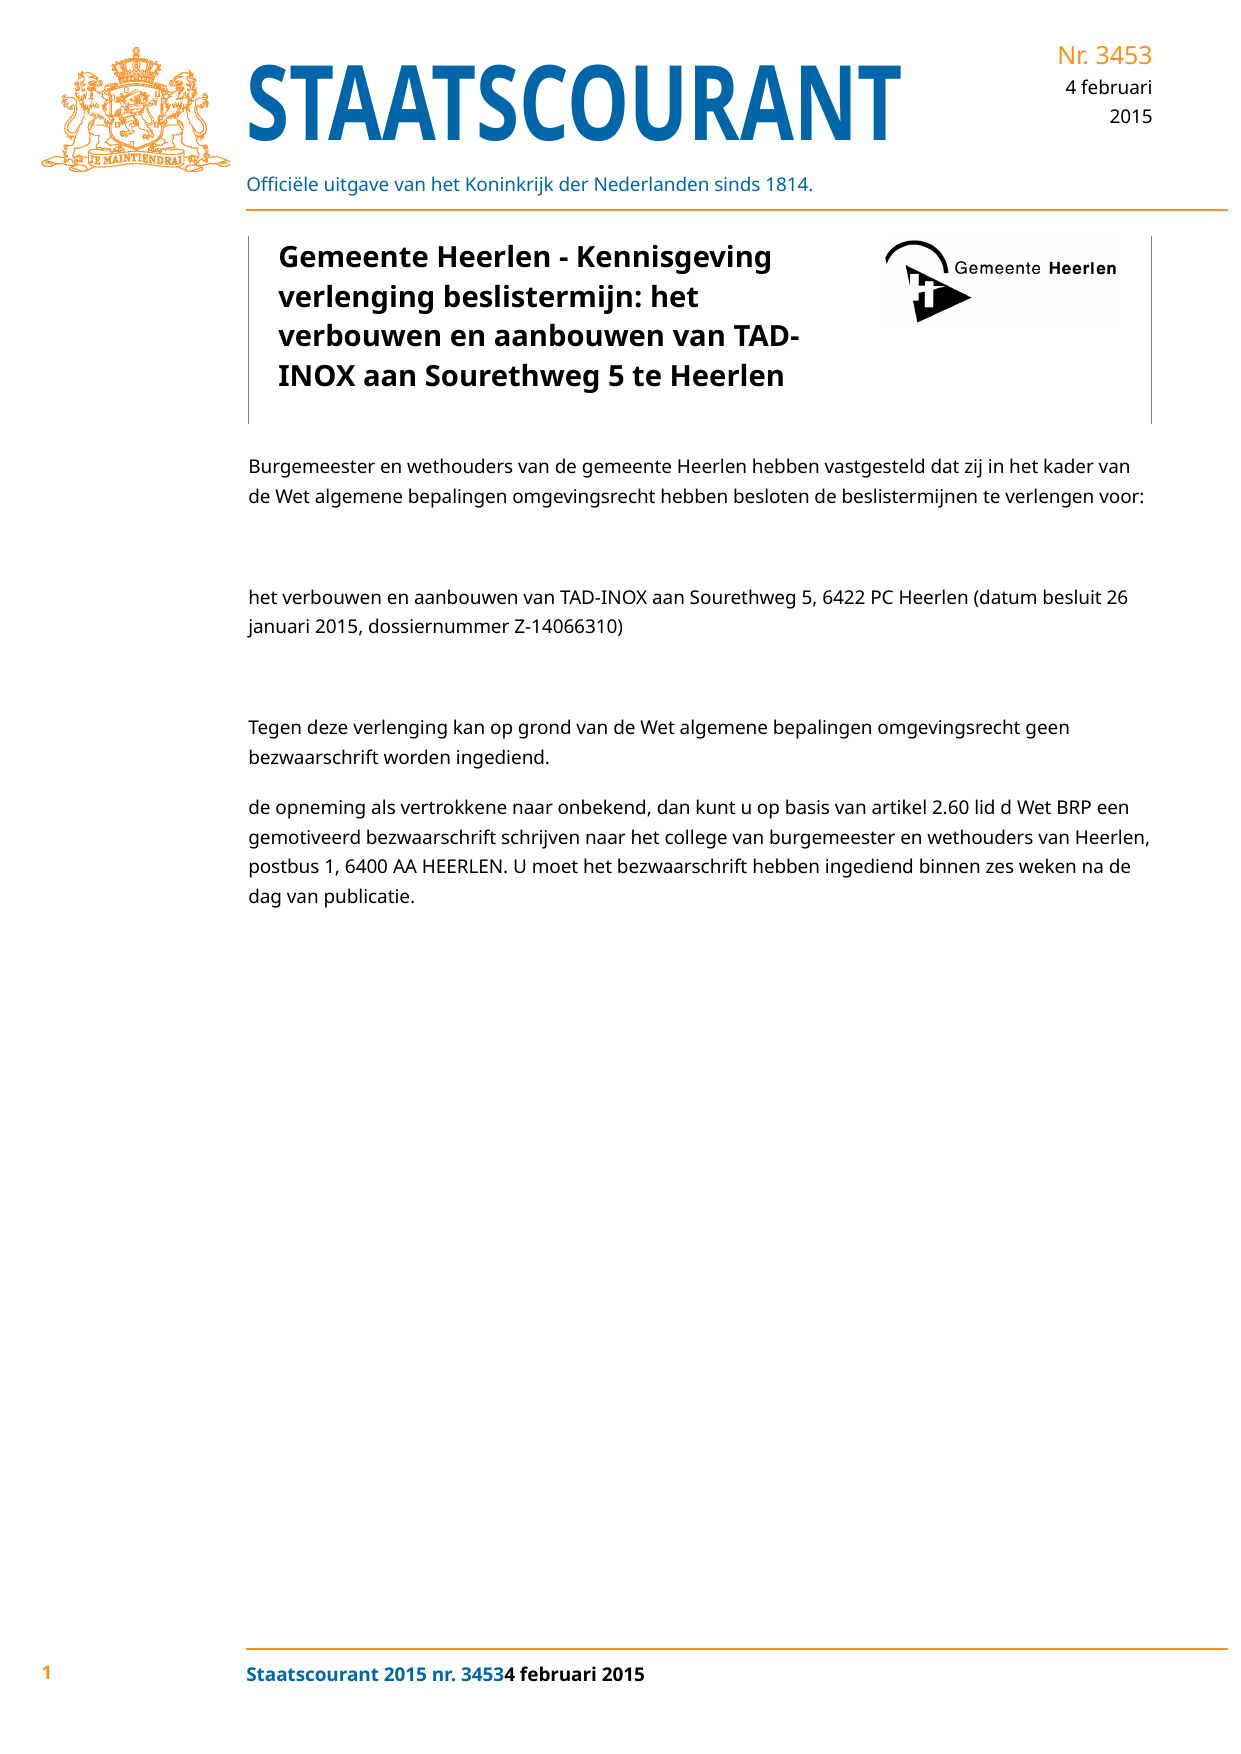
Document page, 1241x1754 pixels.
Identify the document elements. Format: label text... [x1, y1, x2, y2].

text het verbouwen en aanbouwen van TAD-INOX aan Sourethweg 5, 6422 PC Heerlen (datum besluit 26 januari 2015, dossiernummer Z-14066310) [248, 584, 1152, 639]
table_header Gemeente Heerlen - Kennisgeving verlenging beslistermijn: het verbouwen en aanbouwen van TAD-INOX aan Sourethweg 5 te Heerlen [249, 236, 850, 424]
picture [41, 47, 231, 172]
picture [882, 236, 1119, 325]
text Tegen deze verlenging kan op grond van de Wet algemene bepalingen omgevingsrecht geen bezwaarschrift worden ingediend. [248, 714, 1152, 770]
text de opneming als vertrokkene naar onbekend, dan kunt u op basis van artikel 2.60 lid d Wet BRP een gemotiveerd bezwaarschrift schrijven naar het college van burgemeester en wethouders van Heerlen, postbus 1, 6400 AA HEERLEN. U moet het bezwaarschrift hebben ingediend binnen zes weken na de dag van publicatie. [248, 794, 1152, 909]
table_header [850, 236, 1151, 424]
text Burgemeester en wethouders van de gemeente Heerlen hebben vastgesteld dat zij in het kader van de Wet algemene bepalingen omgevingsrecht hebben besloten de beslistermijnen te verlengen voor: [248, 454, 1152, 509]
